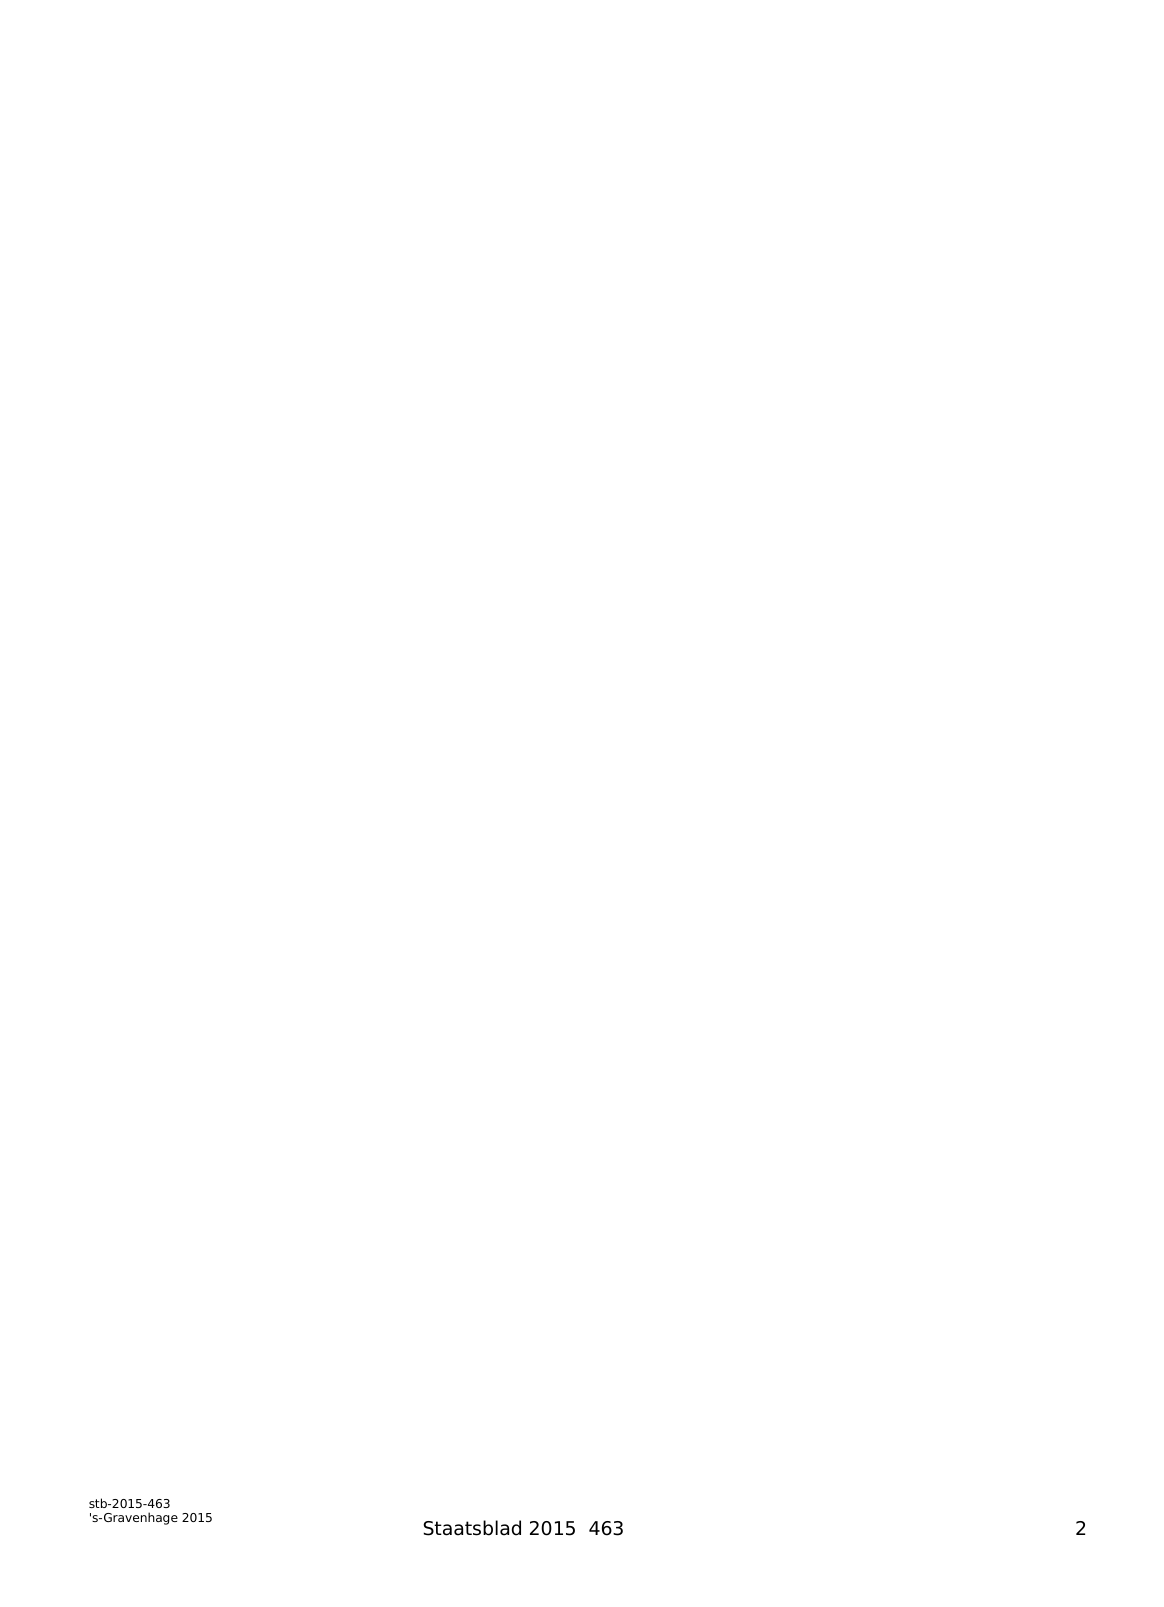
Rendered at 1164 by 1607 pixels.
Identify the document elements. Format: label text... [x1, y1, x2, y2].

text 's-Gravenhage 2015 [88, 1511, 323, 1525]
text stb-2015-463 [88, 1497, 323, 1511]
